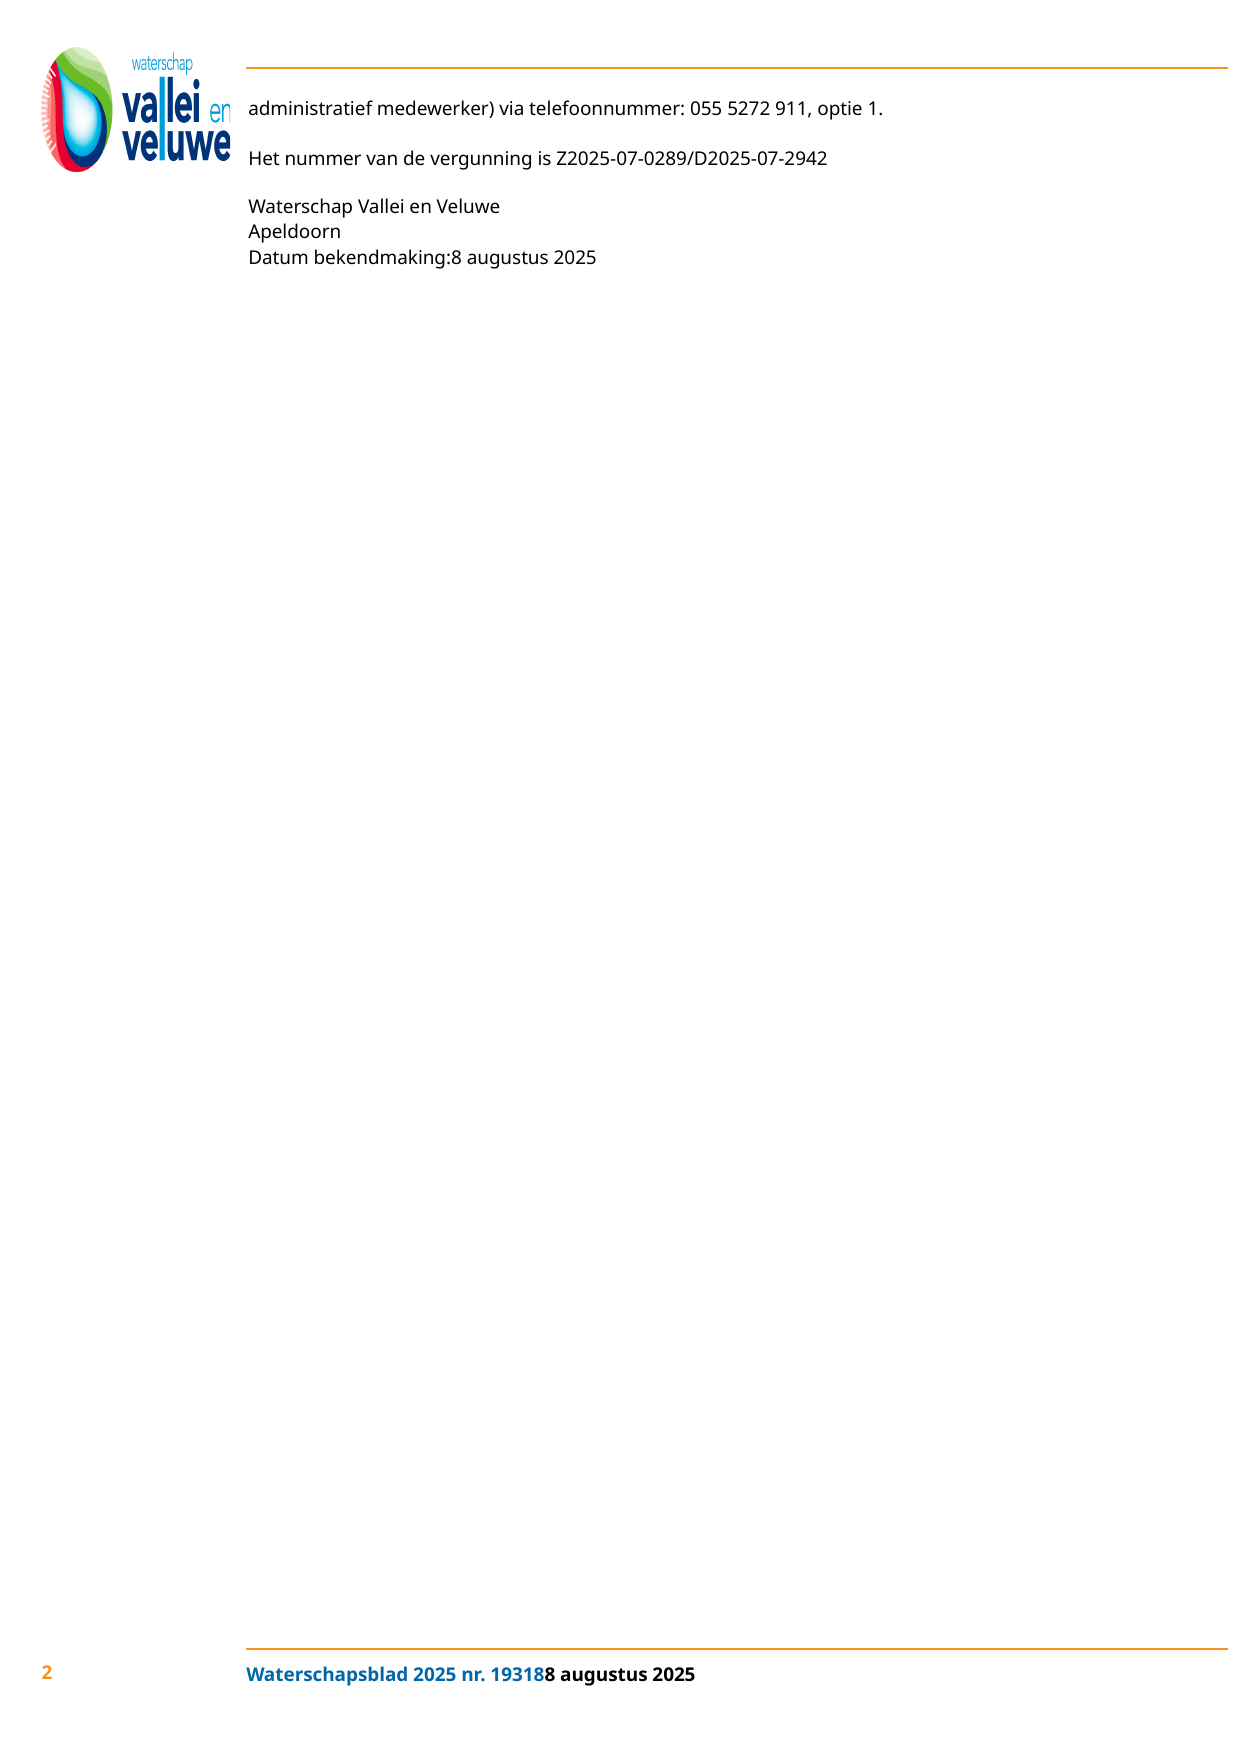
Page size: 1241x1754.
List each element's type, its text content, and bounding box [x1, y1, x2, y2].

text Datum bekendmaking:8 augustus 2025 [248, 244, 1152, 270]
text Het nummer van de vergunning is Z2025-07-0289/D2025-07-2942 [248, 145, 1152, 171]
text administratief medewerker) via telefoonnummer: 055 5272 911, optie 1. [248, 95, 1152, 121]
text Waterschap Vallei en Veluwe [248, 193, 1152, 219]
picture [41, 47, 231, 172]
text Apeldoorn [248, 219, 1152, 244]
